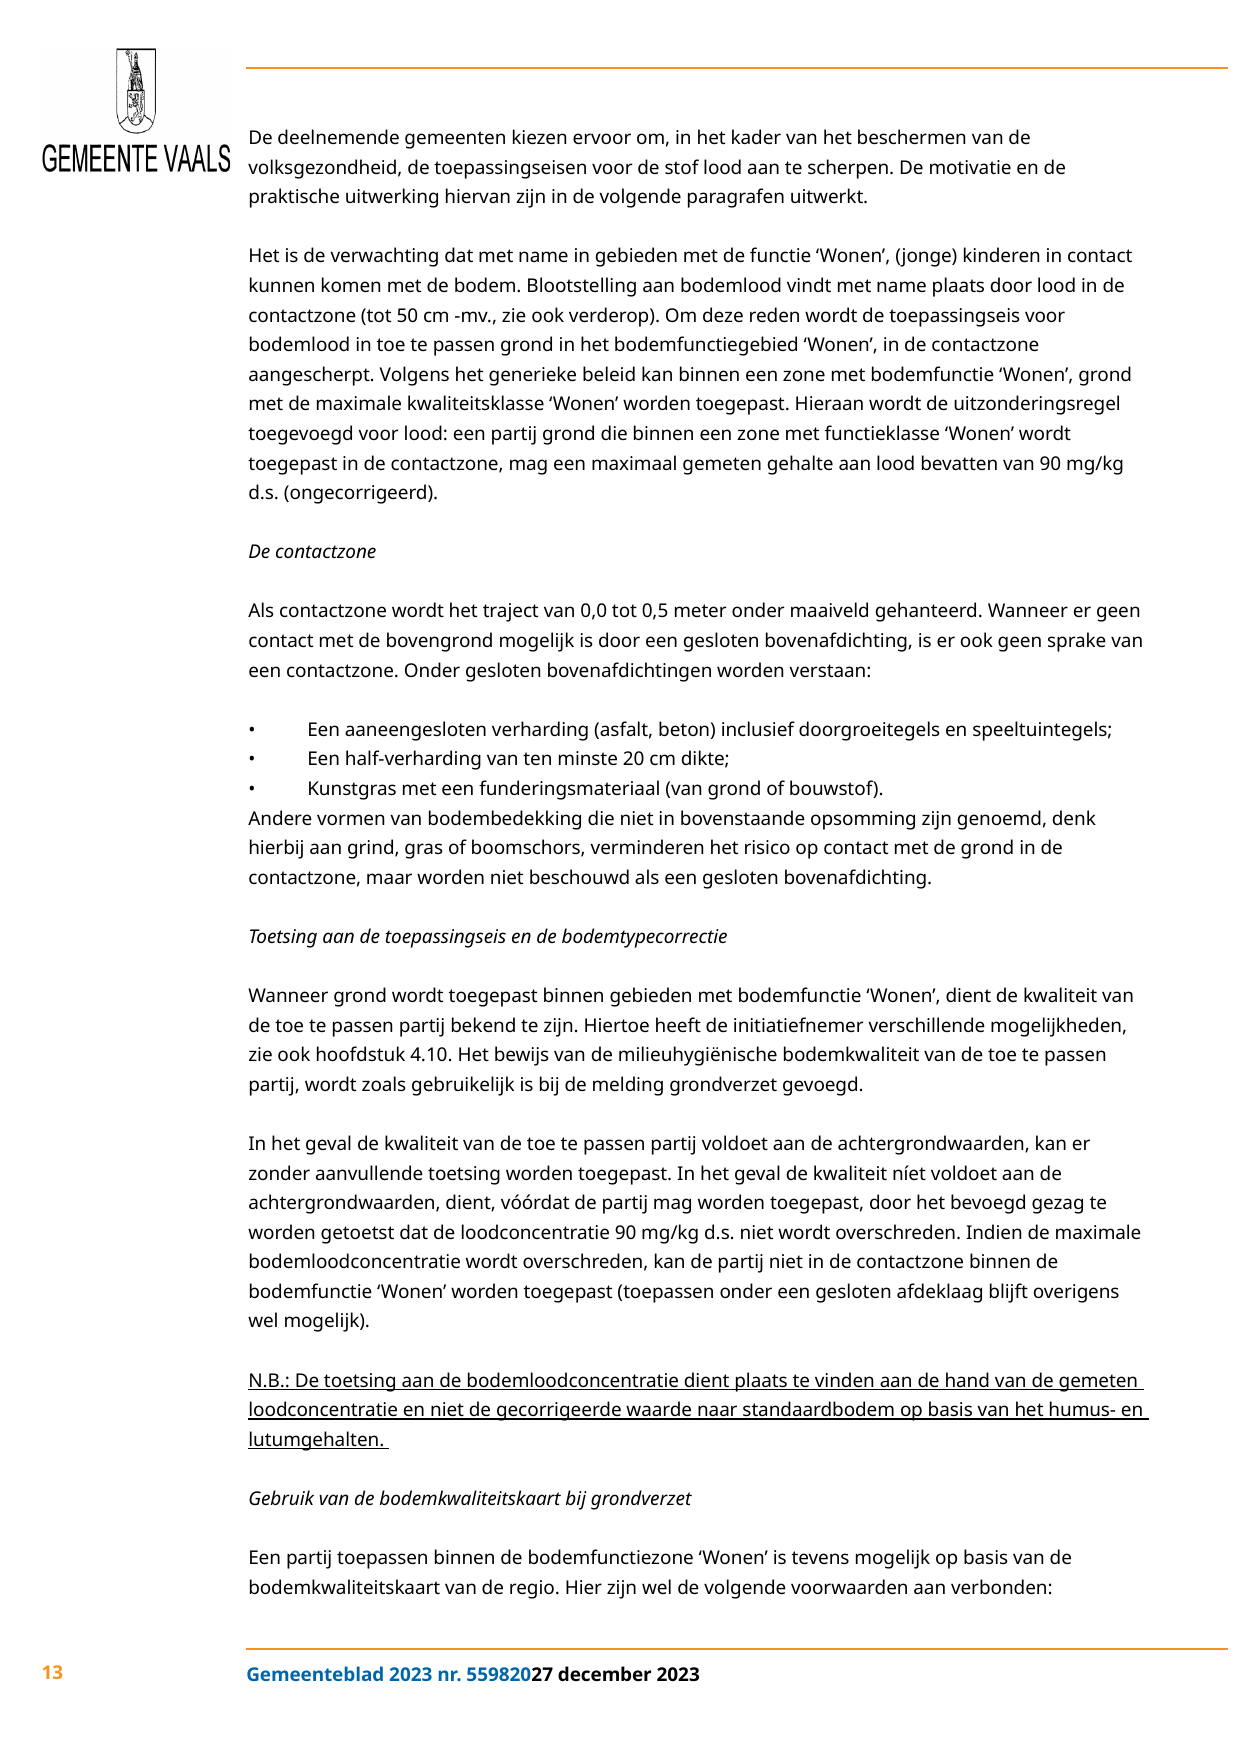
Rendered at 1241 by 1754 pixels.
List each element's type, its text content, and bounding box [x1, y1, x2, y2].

text In het geval de kwaliteit van de toe te passen partij voldoet aan de achtergrondwaarden, kan er zonder aanvullende toetsing worden toegepast. In het geval de kwaliteit níet voldoet aan de achtergrondwaarden, dient, vóórdat de partij mag worden toegepast, door het bevoegd gezag te worden getoetst dat de loodconcentratie 90 mg/kg d.s. niet wordt overschreden. Indien de maximale bodemloodconcentratie wordt overschreden, kan de partij niet in de contactzone binnen de bodemfunctie ‘Wonen’ worden toegepast (toepassen onder een gesloten afdeklaag blijft overigens wel mogelijk). [248, 1130, 1152, 1333]
picture [41, 47, 231, 172]
text Toetsing aan de toepassingseis en de bodemtypecorrectie [248, 923, 1152, 949]
text Wanneer grond wordt toegepast binnen gebieden met bodemfunctie ‘Wonen’, dient de kwaliteit van de toe te passen partij bekend te zijn. Hiertoe heeft de initiatiefnemer verschillende mogelijkheden, zie ook hoofdstuk 4.10. Het bewijs van de milieuhygiënische bodemkwaliteit van de toe te passen partij, wordt zoals gebruikelijk is bij de melding grondverzet gevoegd. [248, 982, 1152, 1097]
text Als contactzone wordt het traject van 0,0 tot 0,5 meter onder maaiveld gehanteerd. Wanneer er geen contact met de bovengrond mogelijk is door een gesloten bovenafdichting, is er ook geen sprake van een contactzone. Onder gesloten bovenafdichtingen worden verstaan: [248, 598, 1152, 683]
text Gebruik van de bodemkwaliteitskaart bij grondverzet [248, 1485, 1152, 1511]
list Kunstgras met een funderingsmateriaal (van grond of bouwstof). [248, 775, 1152, 801]
list Een aaneengesloten verharding (asfalt, beton) inclusief doorgroeitegels en speeltuintegels; [248, 716, 1152, 742]
text De contactzone [248, 538, 1152, 564]
text Het is de verwachting dat met name in gebieden met de functie ‘Wonen’, (jonge) kinderen in contact kunnen komen met de bodem. Blootstelling aan bodemlood vindt met name plaats door lood in de contactzone (tot 50 cm -mv., zie ook verderop). Om deze reden wordt de toepassingseis voor bodemlood in toe te passen grond in het bodemfunctiegebied ‘Wonen’, in de contactzone aangescherpt. Volgens het generieke beleid kan binnen een zone met bodemfunctie ‘Wonen’, grond met de maximale kwaliteitsklasse ‘Wonen’ worden toegepast. Hieraan wordt de uitzonderingsregel toegevoegd voor lood: een partij grond die binnen een zone met functieklasse ‘Wonen’ wordt toegepast in de contactzone, mag een maximaal gemeten gehalte aan lood bevatten van 90 mg/kg d.s. (ongecorrigeerd). [248, 243, 1152, 505]
list Een half-verharding van ten minste 20 cm dikte; [248, 746, 1152, 771]
text Andere vormen van bodembedekking die niet in bovenstaande opsomming zijn genoemd, denk hierbij aan grind, gras of boomschors, verminderen het risico op contact met de grond in de contactzone, maar worden niet beschouwd als een gesloten bovenafdichting. [248, 805, 1152, 890]
text Een partij toepassen binnen de bodemfunctiezone ‘Wonen’ is tevens mogelijk op basis van de bodemkwaliteitskaart van de regio. Hier zijn wel de volgende voorwaarden aan verbonden: [248, 1544, 1152, 1600]
text De deelnemende gemeenten kiezen ervoor om, in het kader van het beschermen van de volksgezondheid, de toepassingseisen voor de stof lood aan te scherpen. De motivatie en de praktische uitwerking hiervan zijn in de volgende paragrafen uitwerkt. [248, 124, 1152, 209]
text N.B.: De toetsing aan de bodemloodconcentratie dient plaats te vinden aan de hand van de gemeten loodconcentratie en niet de gecorrigeerde waarde naar standaardbodem op basis van het humus- en lutumgehalten. [248, 1367, 1152, 1452]
